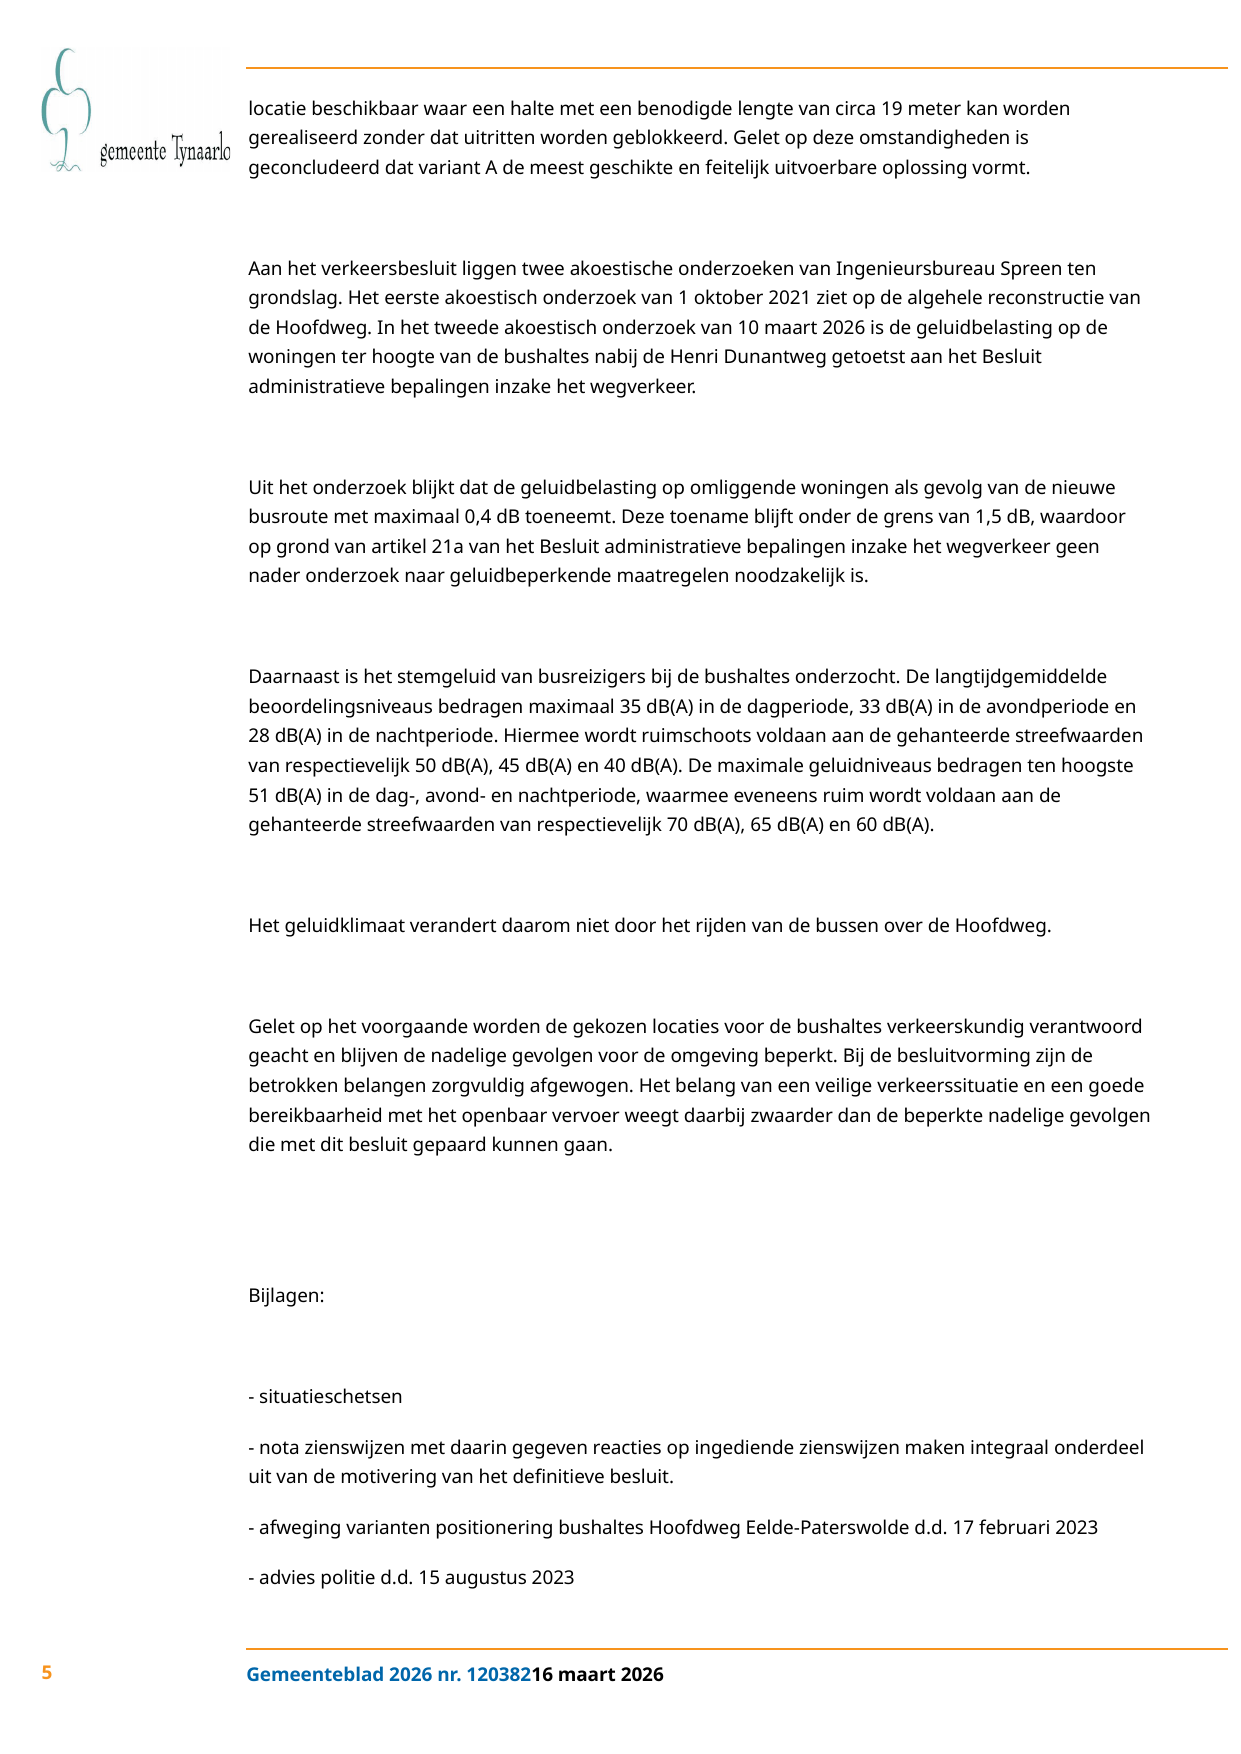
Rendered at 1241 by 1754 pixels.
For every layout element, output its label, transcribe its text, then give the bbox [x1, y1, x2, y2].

text Daarnaast is het stemgeluid van busreizigers bij de bushaltes onderzocht. De langtijdgemiddelde beoordelingsniveaus bedragen maximaal 35 dB(A) in de dagperiode, 33 dB(A) in de avondperiode en 28 dB(A) in de nachtperiode. Hiermee wordt ruimschoots voldaan aan de gehanteerde streefwaarden van respectievelijk 50 dB(A), 45 dB(A) en 40 dB(A). De maximale geluidniveaus bedragen ten hoogste 51 dB(A) in de dag-, avond- en nachtperiode, waarmee eveneens ruim wordt voldaan aan de gehanteerde streefwaarden van respectievelijk 70 dB(A), 65 dB(A) en 60 dB(A). [248, 663, 1152, 837]
text - nota zienswijzen met daarin gegeven reacties op ingediende zienswijzen maken integraal onderdeel uit van de motivering van het definitieve besluit. [248, 1434, 1152, 1489]
text Gelet op het voorgaande worden de gekozen locaties voor de bushaltes verkeerskundig verantwoord geacht en blijven de nadelige gevolgen voor de omgeving beperkt. Bij de besluitvorming zijn de betrokken belangen zorgvuldig afgewogen. Het belang van een veilige verkeerssituatie en een goede bereikbaarheid met het openbaar vervoer weegt daarbij zwaarder dan de beperkte nadelige gevolgen die met dit besluit gepaard kunnen gaan. [248, 1013, 1152, 1157]
text Aan het verkeersbesluit liggen twee akoestische onderzoeken van Ingenieursbureau Spreen ten grondslag. Het eerste akoestisch onderzoek van 1 oktober 2021 ziet op de algehele reconstructie van de Hoofdweg. In het tweede akoestisch onderzoek van 10 maart 2026 is de geluidbelasting op de woningen ter hoogte van de bushaltes nabij de Henri Dunantweg getoetst aan het Besluit administratieve bepalingen inzake het wegverkeer. [248, 255, 1152, 399]
text Bijlagen: [248, 1283, 1152, 1308]
text locatie beschikbaar waar een halte met een benodigde lengte van circa 19 meter kan worden gerealiseerd zonder dat uitritten worden geblokkeerd. Gelet op deze omstandigheden is geconcludeerd dat variant A de meest geschikte en feitelijk uitvoerbare oplossing vormt. [248, 95, 1152, 180]
text - advies politie d.d. 15 augustus 2023 [248, 1564, 1152, 1590]
text - afweging varianten positionering bushaltes Hoofdweg Eelde-Paterswolde d.d. 17 februari 2023 [248, 1514, 1152, 1540]
text - situatieschetsen [248, 1383, 1152, 1409]
text Uit het onderzoek blijkt dat de geluidbelasting op omliggende woningen als gevolg van de nieuwe busroute met maximaal 0,4 dB toeneemt. Deze toename blijft onder de grens van 1,5 dB, waardoor op grond van artikel 21a van het Besluit administratieve bepalingen inzake het wegverkeer geen nader onderzoek naar geluidbeperkende maatregelen noodzakelijk is. [248, 474, 1152, 588]
picture [41, 47, 231, 172]
text Het geluidklimaat verandert daarom niet door het rijden van de bussen over de Hoofdweg. [248, 912, 1152, 938]
